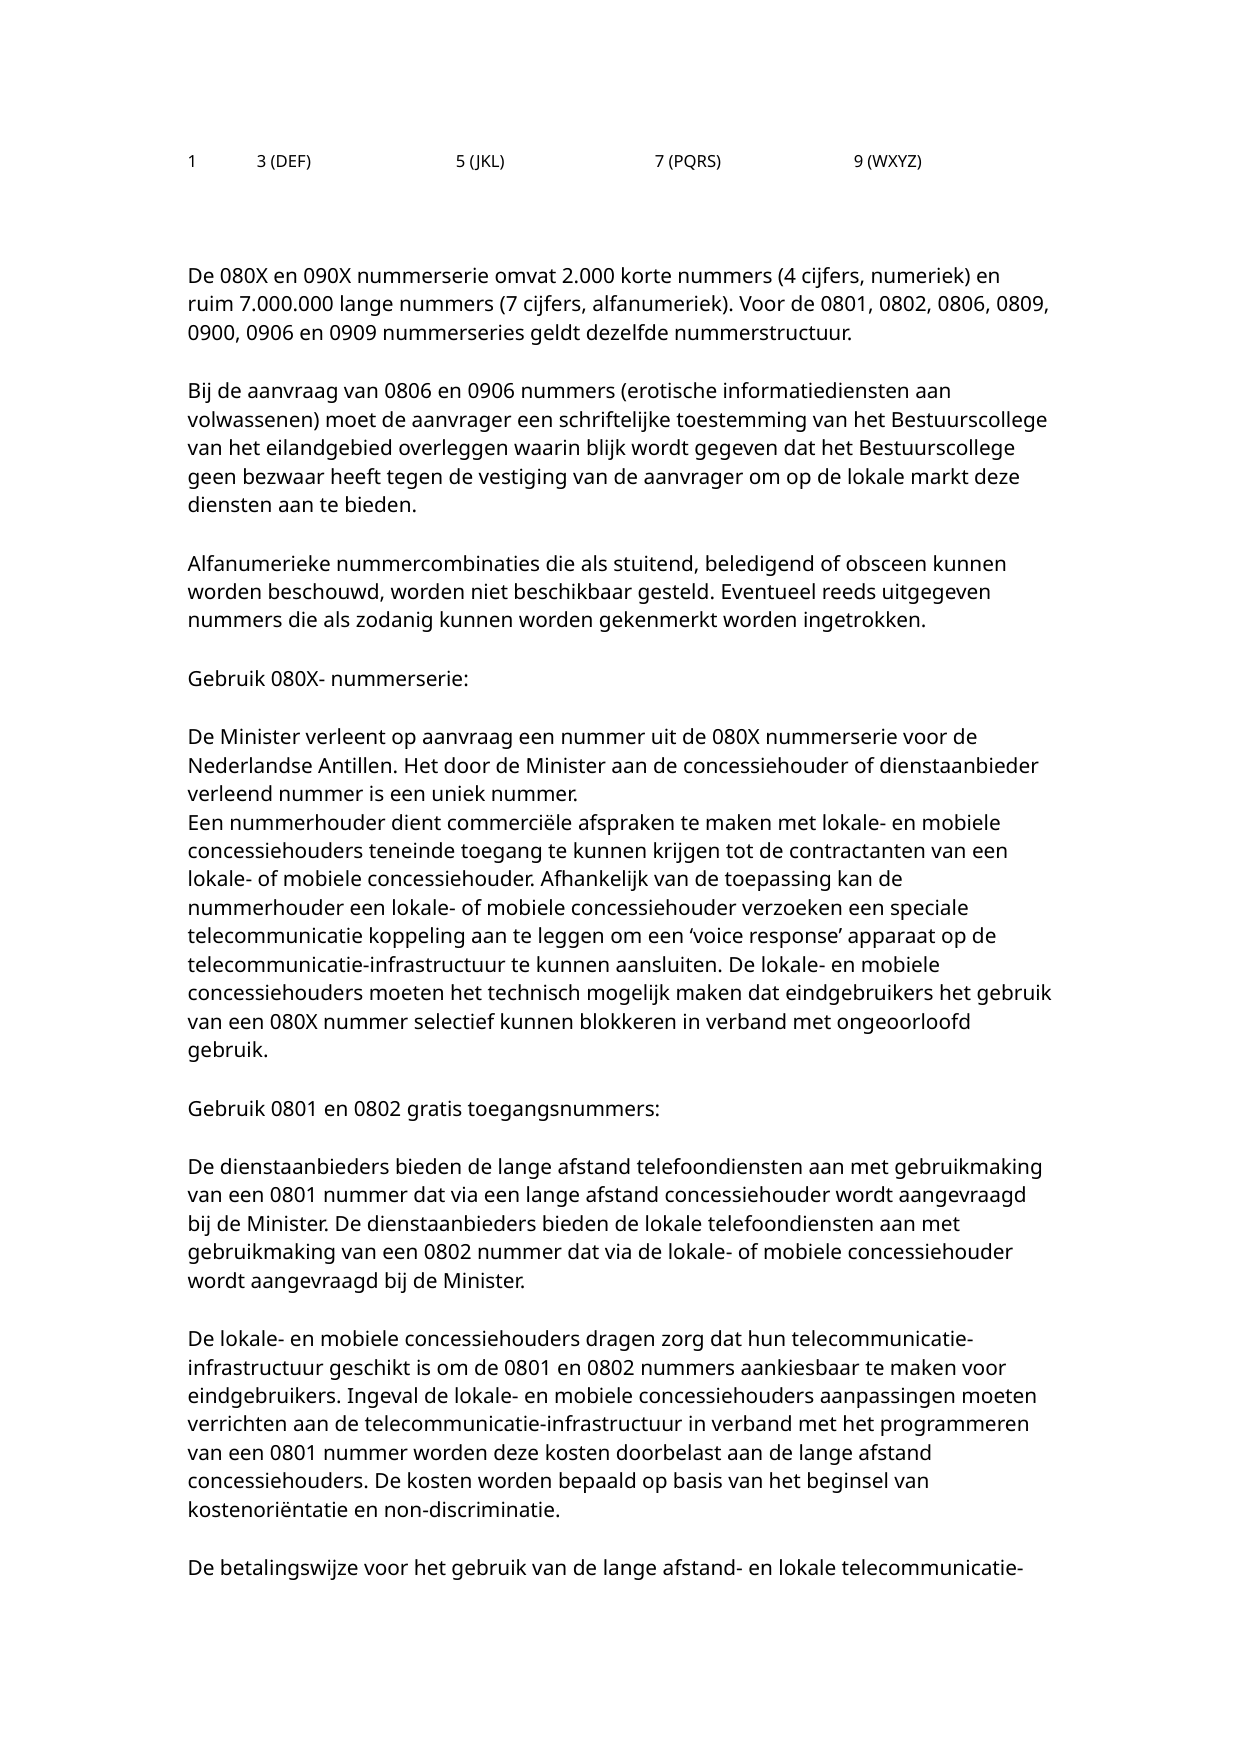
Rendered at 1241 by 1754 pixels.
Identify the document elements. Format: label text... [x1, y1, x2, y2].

text De dienstaanbieders bieden de lange afstand telefoondiensten aan met gebruikmaking van een 0801 nummer dat via een lange afstand concessiehouder wordt aangevraagd bij de Minister. De dienstaanbieders bieden de lokale telefoondiensten aan met gebruikmaking van een 0802 nummer dat via de lokale- of mobiele concessiehouder wordt aangevraagd bij de Minister. [187, 1152, 1053, 1294]
text De Minister verleent op aanvraag een nummer uit de 080X nummerserie voor de Nederlandse Antillen. Het door de Minister aan de concessiehouder of dienstaanbieder verleend nummer is een uniek nummer. [187, 722, 1053, 808]
table_cell 3 (DEF) [257, 150, 456, 203]
table_cell 1 [188, 150, 257, 203]
text De lokale- en mobiele concessiehouders dragen zorg dat hun telecommunicatie- infrastructuur geschikt is om de 0801 en 0802 nummers aankiesbaar te maken voor eindgebruikers. Ingeval de lokale- en mobiele concessiehouders aanpassingen moeten verrichten aan de telecommunicatie-infrastructuur in verband met het programmeren van een 0801 nummer worden deze kosten doorbelast aan de lange afstand concessiehouders. De kosten worden bepaald op basis van het beginsel van kostenoriëntatie en non-discriminatie. [187, 1324, 1053, 1523]
table_cell 7 (PQRS) [655, 150, 853, 203]
table_cell 9 (WXYZ) [854, 150, 1053, 203]
text De betalingswijze voor het gebruik van de lange afstand- en lokale telecommunicatie- [187, 1553, 1053, 1582]
text De 080X en 090X nummerserie omvat 2.000 korte nummers (4 cijfers, numeriek) en ruim 7.000.000 lange nummers (7 cijfers, alfanumeriek). Voor de 0801, 0802, 0806, 0809, 0900, 0906 en 0909 nummerseries geldt dezelfde nummerstructuur. [187, 261, 1053, 346]
text Gebruik 0801 en 0802 gratis toegangsnummers: [187, 1094, 1053, 1122]
text Bij de aanvraag van 0806 en 0906 nummers (erotische informatiediensten aan volwassenen) moet de aanvrager een schriftelijke toestemming van het Bestuurscollege van het eilandgebied overleggen waarin blijk wordt gegeven dat het Bestuurscollege geen bezwaar heeft tegen de vestiging van de aanvrager om op de lokale markt deze diensten aan te bieden. [187, 376, 1053, 519]
table_cell 5 (JKL) [456, 150, 654, 203]
text Een nummerhouder dient commerciële afspraken te maken met lokale- en mobiele concessiehouders teneinde toegang te kunnen krijgen tot de contractanten van een lokale- of mobiele concessiehouder. Afhankelijk van de toepassing kan de nummerhouder een lokale- of mobiele concessiehouder verzoeken een speciale telecommunicatie koppeling aan te leggen om een ‘voice response’ apparaat op de telecommunicatie-infrastructuur te kunnen aansluiten. De lokale- en mobiele concessiehouders moeten het technisch mogelijk maken dat eindgebruikers het gebruik van een 080X nummer selectief kunnen blokkeren in verband met ongeoorloofd gebruik. [187, 808, 1053, 1064]
text Alfanumerieke nummercombinaties die als stuitend, beledigend of obsceen kunnen worden beschouwd, worden niet beschikbaar gesteld. Eventueel reeds uitgegeven nummers die als zodanig kunnen worden gekenmerkt worden ingetrokken. [187, 549, 1053, 634]
text Gebruik 080X- nummerserie: [187, 664, 1053, 692]
